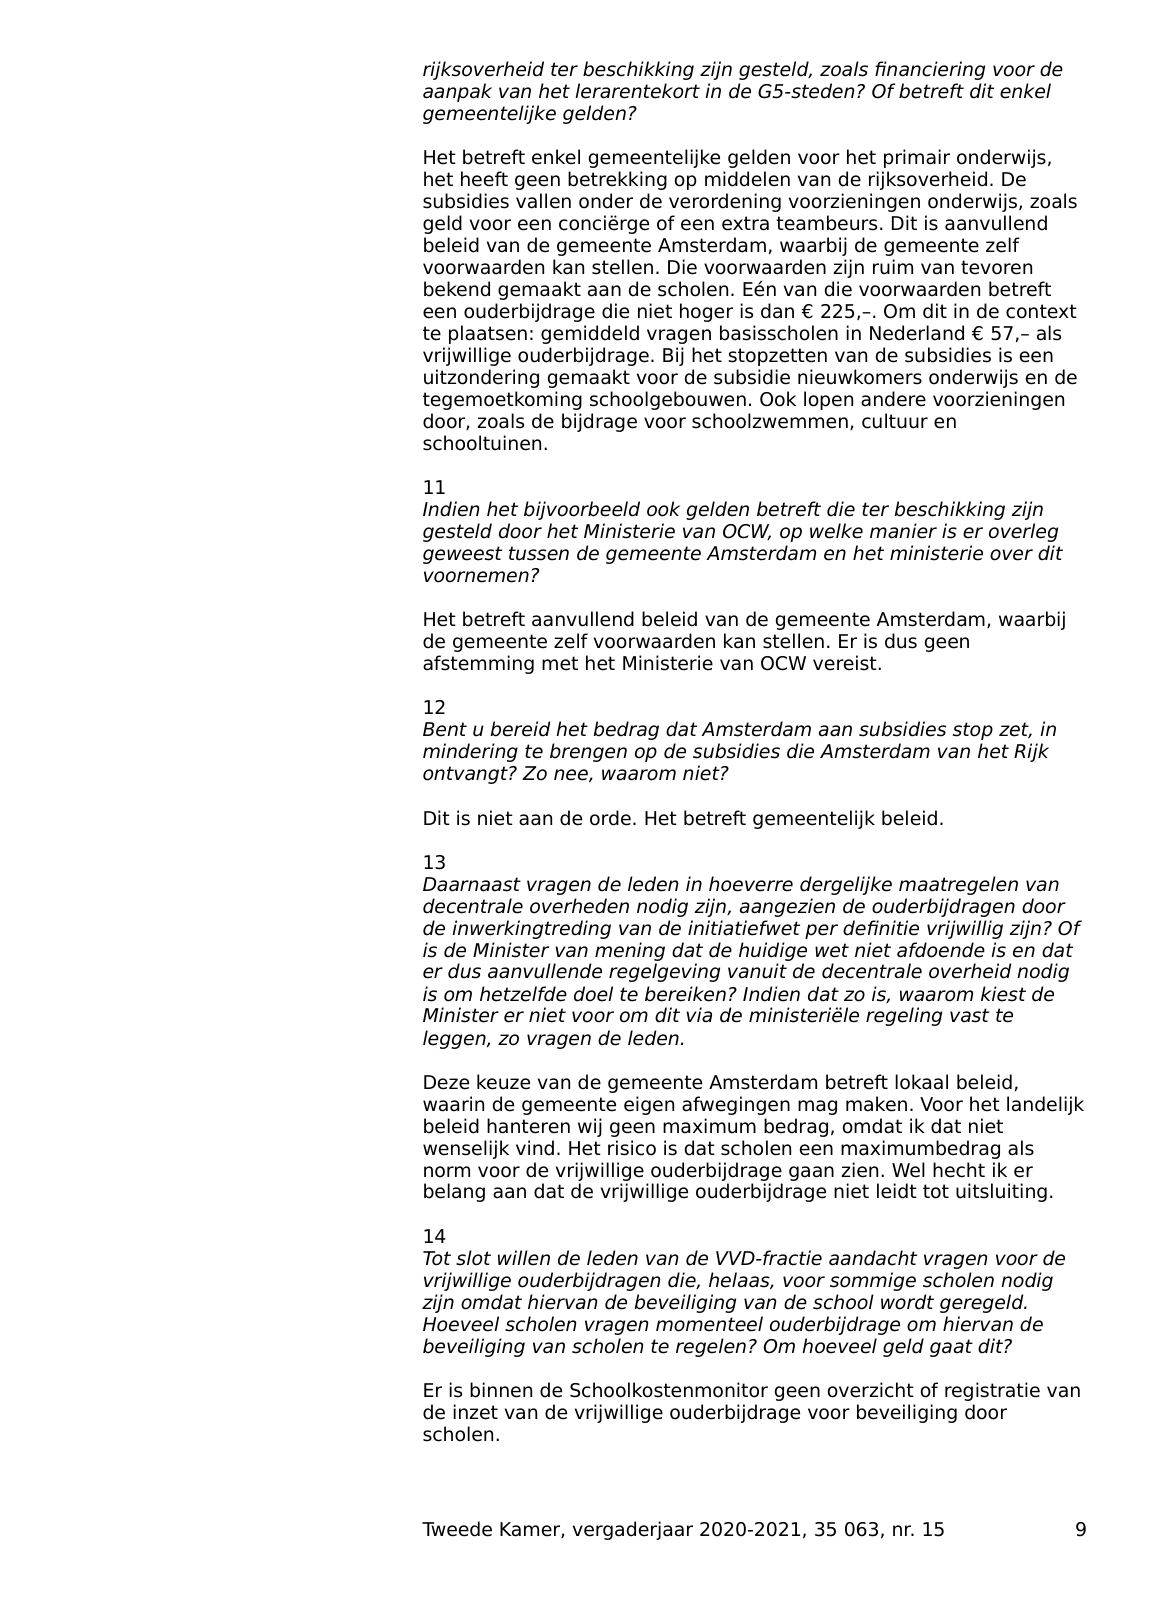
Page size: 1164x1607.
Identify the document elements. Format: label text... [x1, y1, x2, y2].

text rijksoverheid ter beschikking zijn gesteld, zoals financiering voor de aanpak van het lerarentekort in de G5-steden? Of betreft dit enkel gemeentelijke gelden? [422, 59, 1087, 125]
text Er is binnen de Schoolkostenmonitor geen overzicht of registratie van de inzet van de vrijwillige ouderbijdrage voor beveiliging door scholen. [422, 1380, 1087, 1446]
text 13 [422, 852, 1087, 873]
text Het betreft enkel gemeentelijke gelden voor het primair onderwijs, het heeft geen betrekking op middelen van de rijksoverheid. De subsidies vallen onder de verordening voorzieningen onderwijs, zoals geld voor een conciërge of een extra teambeurs. Dit is aanvullend beleid van de gemeente Amsterdam, waarbij de gemeente zelf voorwaarden kan stellen. Die voorwaarden zijn ruim van tevoren bekend gemaakt aan de scholen. Eén van die voorwaarden betreft een ouderbijdrage die niet hoger is dan € 225,–. Om dit in de context te plaatsen: gemiddeld vragen basisscholen in Nederland € 57,– als vrijwillige ouderbijdrage. Bij het stopzetten van de subsidies is een uitzondering gemaakt voor de subsidie nieuwkomers onderwijs en de tegemoetkoming schoolgebouwen. Ook lopen andere voorzieningen door, zoals de bijdrage voor schoolzwemmen, cultuur en schooltuinen. [422, 147, 1087, 455]
text 12 [422, 697, 1087, 719]
text Dit is niet aan de orde. Het betreft gemeentelijk beleid. [422, 807, 1087, 829]
text 11 [422, 477, 1087, 499]
text Daarnaast vragen de leden in hoeverre dergelijke maatregelen van decentrale overheden nodig zijn, aangezien de ouderbijdragen door de inwerkingtreding van de initiatiefwet per definitie vrijwillig zijn? Of is de Minister van mening dat de huidige wet niet afdoende is en dat er dus aanvullende regelgeving vanuit de decentrale overheid nodig is om hetzelfde doel te bereiken? Indien dat zo is, waarom kiest de Minister er niet voor om dit via de ministeriële regeling vast te leggen, zo vragen de leden. [422, 873, 1087, 1049]
text Indien het bijvoorbeeld ook gelden betreft die ter beschikking zijn gesteld door het Ministerie van OCW, op welke manier is er overleg geweest tussen de gemeente Amsterdam en het ministerie over dit voornemen? [422, 499, 1087, 587]
text Bent u bereid het bedrag dat Amsterdam aan subsidies stop zet, in mindering te brengen op de subsidies die Amsterdam van het Rijk ontvangt? Zo nee, waarom niet? [422, 719, 1087, 785]
text 14 [422, 1226, 1087, 1248]
text Het betreft aanvullend beleid van de gemeente Amsterdam, waarbij de gemeente zelf voorwaarden kan stellen. Er is dus geen afstemming met het Ministerie van OCW vereist. [422, 609, 1087, 675]
text Deze keuze van de gemeente Amsterdam betreft lokaal beleid, waarin de gemeente eigen afwegingen mag maken. Voor het landelijk beleid hanteren wij geen maximum bedrag, omdat ik dat niet wenselijk vind. Het risico is dat scholen een maximumbedrag als norm voor de vrijwillige ouderbijdrage gaan zien. Wel hecht ik er belang aan dat de vrijwillige ouderbijdrage niet leidt tot uitsluiting. [422, 1072, 1087, 1203]
text Tot slot willen de leden van de VVD-fractie aandacht vragen voor de vrijwillige ouderbijdragen die, helaas, voor sommige scholen nodig zijn omdat hiervan de beveiliging van de school wordt geregeld. Hoeveel scholen vragen momenteel ouderbijdrage om hiervan de beveiliging van scholen te regelen? Om hoeveel geld gaat dit? [422, 1248, 1087, 1357]
